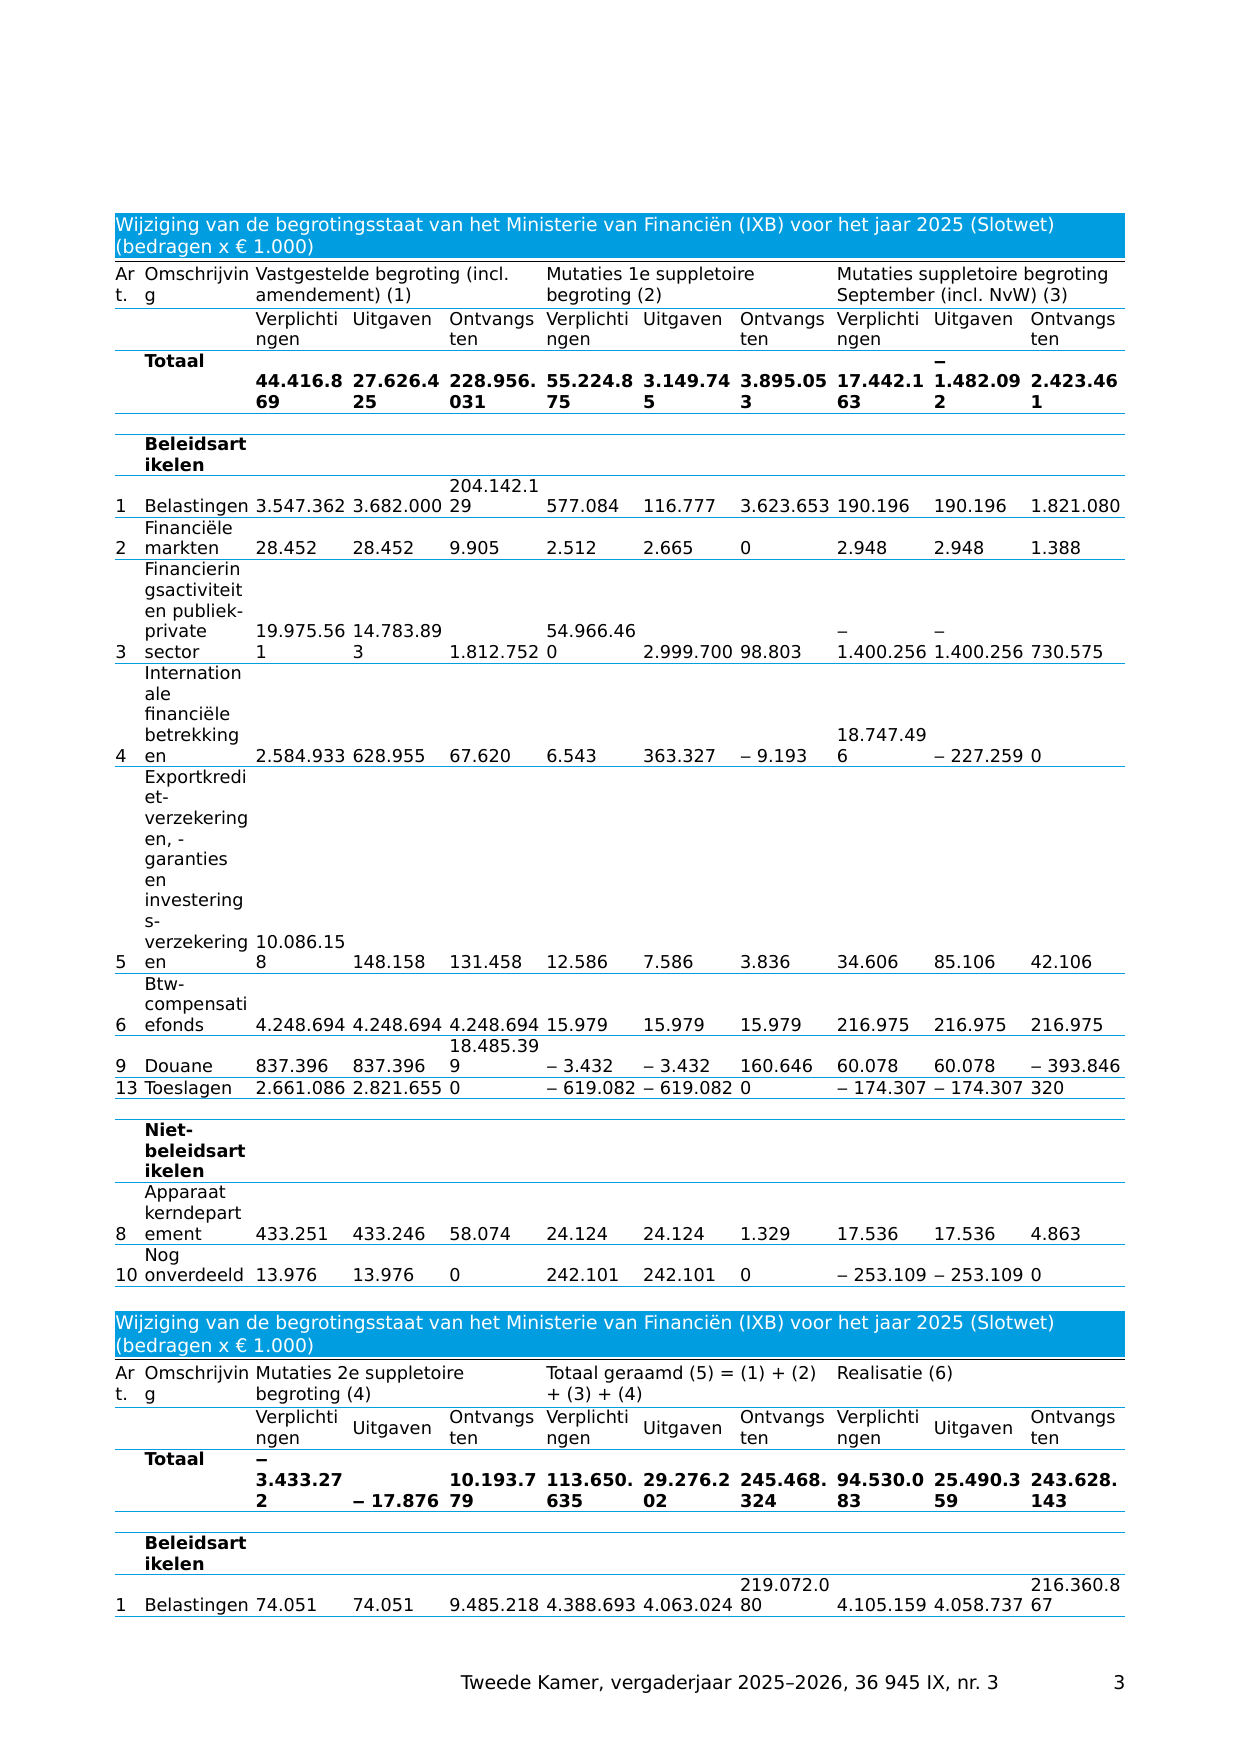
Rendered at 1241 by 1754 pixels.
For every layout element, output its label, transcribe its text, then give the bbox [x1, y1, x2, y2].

table_cell 363.327 [640, 664, 737, 766]
table_cell Mutaties 1e suppletoire begroting (2) [543, 262, 834, 308]
table_cell [834, 435, 931, 475]
table_cell [253, 1099, 349, 1119]
table_cell 2.423.461 [1028, 351, 1125, 412]
table_cell 1 [115, 1575, 141, 1616]
table_cell 0 [737, 1078, 834, 1098]
table_cell [737, 1512, 834, 1532]
table_cell Mutaties suppletoire begroting September (incl. NvW) (3) [834, 262, 1125, 308]
table_cell [834, 1533, 931, 1574]
table_cell Uitgaven [640, 1408, 737, 1449]
table_cell 113.650.635 [543, 1450, 640, 1511]
table_cell 15.979 [737, 974, 834, 1035]
table_cell Verplichtingen [543, 309, 640, 350]
table_cell 1.329 [737, 1183, 834, 1244]
table_cell 55.224.875 [543, 351, 640, 412]
table_cell 131.458 [446, 767, 543, 973]
table_cell ‒ 3.432 [640, 1036, 737, 1077]
table_cell 27.626.425 [349, 351, 446, 412]
table_cell ‒ 253.109 [931, 1245, 1027, 1286]
table_cell 94.530.083 [834, 1450, 931, 1511]
table_cell [349, 414, 446, 433]
table_cell 4.058.737 [931, 1575, 1027, 1616]
table_cell Apparaat kerndepartement [141, 1183, 252, 1244]
table_cell ‒ 3.433.272 [253, 1450, 349, 1511]
table_cell [446, 1099, 543, 1119]
table_cell Art. [115, 1360, 141, 1407]
table_cell 24.124 [543, 1183, 640, 1244]
table_cell Realisatie (6) [834, 1360, 1125, 1407]
table_cell Totaal geraamd (5) = (1) + (2) + (3) + (4) [543, 1360, 834, 1407]
table_cell 2.948 [931, 518, 1027, 559]
table_cell [1028, 414, 1125, 433]
table_cell [446, 414, 543, 433]
table_cell [640, 1099, 737, 1119]
table_cell [115, 1099, 141, 1119]
table_cell Mutaties 2e suppletoire begroting (4) [253, 1360, 543, 1407]
table_cell 4.063.024 [640, 1575, 737, 1616]
table_cell [141, 414, 252, 433]
table_cell Internationale financiële betrekkingen [141, 664, 252, 766]
table_cell [640, 1120, 737, 1182]
table_cell [737, 1533, 834, 1574]
table_cell [446, 1533, 543, 1574]
table_cell [640, 1512, 737, 1532]
table_cell Verplichtingen [834, 1408, 931, 1449]
table_cell 0 [446, 1078, 543, 1098]
table_cell 29.276.202 [640, 1450, 737, 1511]
table_cell 2.661.086 [253, 1078, 349, 1098]
table_cell 58.074 [446, 1183, 543, 1244]
table_cell 14.783.893 [349, 560, 446, 662]
table_cell [543, 1120, 640, 1182]
table_cell [115, 351, 141, 412]
table_cell 0 [1028, 1245, 1125, 1286]
table_cell 204.142.129 [446, 476, 543, 517]
table_cell 5 [115, 767, 141, 973]
table_cell 1 [115, 476, 141, 517]
table_cell 6 [115, 974, 141, 1035]
table_cell 116.777 [640, 476, 737, 517]
table_cell 216.975 [931, 974, 1027, 1035]
table_cell Beleidsartikelen [141, 1533, 252, 1574]
table_cell [543, 1099, 640, 1119]
table_cell 0 [446, 1245, 543, 1286]
table_cell Omschrijving [141, 1360, 252, 1407]
table_cell [253, 1533, 349, 1574]
table_cell [834, 1120, 931, 1182]
table_cell 85.106 [931, 767, 1027, 973]
table_cell 190.196 [931, 476, 1027, 517]
table_cell 4.388.693 [543, 1575, 640, 1616]
table_cell 4.105.159 [834, 1575, 931, 1616]
table_cell [1028, 1120, 1125, 1182]
table_cell ‒ 1.400.256 [834, 560, 931, 662]
table_cell 54.966.460 [543, 560, 640, 662]
table_cell 0 [737, 1245, 834, 1286]
table_cell [349, 435, 446, 475]
table_cell 4.248.694 [253, 974, 349, 1035]
table_cell 9.905 [446, 518, 543, 559]
table_cell [543, 414, 640, 433]
table_cell 13 [115, 1078, 141, 1098]
table_cell 1.388 [1028, 518, 1125, 559]
table_cell [446, 435, 543, 475]
table_cell 320 [1028, 1078, 1125, 1098]
table_cell 242.101 [543, 1245, 640, 1286]
table_cell 3 [115, 560, 141, 662]
table_cell 28.452 [349, 518, 446, 559]
table_cell 837.396 [349, 1036, 446, 1077]
table_cell 4 [115, 664, 141, 766]
table_cell Financiële markten [141, 518, 252, 559]
table_cell [737, 435, 834, 475]
table_cell 74.051 [253, 1575, 349, 1616]
table_cell Art. [115, 262, 141, 308]
table_cell [141, 1408, 252, 1449]
table_cell Uitgaven [640, 309, 737, 350]
table_cell 216.975 [834, 974, 931, 1035]
table_cell [737, 1120, 834, 1182]
table_cell 67.620 [446, 664, 543, 766]
table_cell 2 [115, 518, 141, 559]
table_cell [640, 414, 737, 433]
table_cell 6.543 [543, 664, 640, 766]
table_cell Verplichtingen [253, 1408, 349, 1449]
table_cell [115, 1120, 141, 1182]
table_cell Verplichtingen [543, 1408, 640, 1449]
table_cell 228.956.031 [446, 351, 543, 412]
table_cell 577.084 [543, 476, 640, 517]
table_cell [543, 1533, 640, 1574]
table_cell ‒ 253.109 [834, 1245, 931, 1286]
table_cell ‒ 1.482.092 [931, 351, 1027, 412]
table_cell [253, 1512, 349, 1532]
table_cell 15.979 [543, 974, 640, 1035]
table_cell [141, 309, 252, 350]
table_cell 245.468.324 [737, 1450, 834, 1511]
table_cell 3.836 [737, 767, 834, 973]
table_cell [1028, 1533, 1125, 1574]
table_cell Totaal [141, 1450, 252, 1511]
table_cell [141, 1099, 252, 1119]
table_cell 1.821.080 [1028, 476, 1125, 517]
table_cell 4.248.694 [349, 974, 446, 1035]
table_cell 10 [115, 1245, 141, 1286]
table_cell [640, 435, 737, 475]
table_cell 190.196 [834, 476, 931, 517]
table_cell 8 [115, 1183, 141, 1244]
table_cell [737, 1099, 834, 1119]
table_cell 18.485.399 [446, 1036, 543, 1077]
table_cell [446, 1120, 543, 1182]
table_cell ‒ 227.259 [931, 664, 1027, 766]
table_cell 433.246 [349, 1183, 446, 1244]
table_cell Uitgaven [349, 1408, 446, 1449]
table_cell Btw-compensatiefonds [141, 974, 252, 1035]
table_cell [1028, 435, 1125, 475]
table_cell 25.490.359 [931, 1450, 1027, 1511]
table_cell [349, 1533, 446, 1574]
table_cell [834, 1512, 931, 1532]
table_cell 24.124 [640, 1183, 737, 1244]
table_cell 42.106 [1028, 767, 1125, 973]
table_cell 2.821.655 [349, 1078, 446, 1098]
table_cell [349, 1099, 446, 1119]
table_cell 837.396 [253, 1036, 349, 1077]
table_cell 2.999.700 [640, 560, 737, 662]
table_cell [834, 414, 931, 433]
table_cell 2.512 [543, 518, 640, 559]
table_cell 2.948 [834, 518, 931, 559]
table_cell [931, 1533, 1027, 1574]
table_cell [115, 1533, 141, 1574]
table_cell ‒ 174.307 [834, 1078, 931, 1098]
table_cell 243.628.143 [1028, 1450, 1125, 1511]
table_cell 242.101 [640, 1245, 737, 1286]
table_cell [931, 1120, 1027, 1182]
table_cell [931, 1099, 1027, 1119]
table_cell [1028, 1512, 1125, 1532]
table_cell [931, 435, 1027, 475]
table_cell 216.975 [1028, 974, 1125, 1035]
table_cell [115, 414, 141, 433]
table_cell ‒ 174.307 [931, 1078, 1027, 1098]
table_cell [349, 1120, 446, 1182]
table_cell 98.803 [737, 560, 834, 662]
table_cell Ontvangsten [446, 1408, 543, 1449]
table_cell [253, 414, 349, 433]
table_cell 60.078 [931, 1036, 1027, 1077]
table_cell 433.251 [253, 1183, 349, 1244]
table_cell 17.536 [834, 1183, 931, 1244]
table_cell 18.747.496 [834, 664, 931, 766]
table_cell Verplichtingen [253, 309, 349, 350]
table_cell [115, 435, 141, 475]
table_cell 219.072.080 [737, 1575, 834, 1616]
table_cell 13.976 [349, 1245, 446, 1286]
table_cell 160.646 [737, 1036, 834, 1077]
table_cell [446, 1512, 543, 1532]
table_cell ‒ 619.082 [543, 1078, 640, 1098]
table_cell Belastingen [141, 1575, 252, 1616]
table_cell 4.863 [1028, 1183, 1125, 1244]
table_cell [349, 1512, 446, 1532]
table_cell ‒ 9.193 [737, 664, 834, 766]
table_cell ‒ 393.846 [1028, 1036, 1125, 1077]
table_cell 0 [737, 518, 834, 559]
table_cell Nog onverdeeld [141, 1245, 252, 1286]
table_cell 2.584.933 [253, 664, 349, 766]
table_cell 3.623.653 [737, 476, 834, 517]
table_cell 2.665 [640, 518, 737, 559]
table_cell 3.149.745 [640, 351, 737, 412]
table_cell 19.975.561 [253, 560, 349, 662]
table_cell Uitgaven [931, 1408, 1027, 1449]
table_cell Uitgaven [931, 309, 1027, 350]
table_cell 12.586 [543, 767, 640, 973]
table_cell Verplichtingen [834, 309, 931, 350]
table_cell Ontvangsten [1028, 309, 1125, 350]
table_cell 3.682.000 [349, 476, 446, 517]
table_cell 17.536 [931, 1183, 1027, 1244]
table_cell [1028, 1099, 1125, 1119]
table_cell Totaal [141, 351, 252, 412]
table_cell ‒ 3.432 [543, 1036, 640, 1077]
table_cell 34.606 [834, 767, 931, 973]
table_cell 3.895.053 [737, 351, 834, 412]
table_cell Ontvangsten [446, 309, 543, 350]
table_cell [737, 414, 834, 433]
table_cell 9.485.218 [446, 1575, 543, 1616]
table_cell [115, 309, 141, 350]
table_cell 13.976 [253, 1245, 349, 1286]
table_cell 10.086.158 [253, 767, 349, 973]
table_cell [543, 1512, 640, 1532]
table_cell Belastingen [141, 476, 252, 517]
table_cell 44.416.869 [253, 351, 349, 412]
table_cell [834, 1099, 931, 1119]
table_cell 10.193.779 [446, 1450, 543, 1511]
table_cell 7.586 [640, 767, 737, 973]
table_cell Douane [141, 1036, 252, 1077]
table_cell [931, 414, 1027, 433]
table_cell ‒ 17.876 [349, 1450, 446, 1511]
table_cell 3.547.362 [253, 476, 349, 517]
table_cell 74.051 [349, 1575, 446, 1616]
table_cell 148.158 [349, 767, 446, 973]
table_cell 4.248.694 [446, 974, 543, 1035]
table_cell Beleidsartikelen [141, 435, 252, 475]
table_cell [931, 1512, 1027, 1532]
table_cell 28.452 [253, 518, 349, 559]
table_cell [115, 1512, 141, 1532]
table_cell [253, 435, 349, 475]
table_cell 1.812.752 [446, 560, 543, 662]
table_cell [640, 1533, 737, 1574]
table_cell Niet-beleidsartikelen [141, 1120, 252, 1182]
table_cell [141, 1512, 252, 1532]
table_cell 0 [1028, 664, 1125, 766]
table_cell [543, 435, 640, 475]
table_cell ‒ 1.400.256 [931, 560, 1027, 662]
table_cell Ontvangsten [737, 1408, 834, 1449]
table_cell [115, 1408, 141, 1449]
table_cell 60.078 [834, 1036, 931, 1077]
table_cell ‒ 619.082 [640, 1078, 737, 1098]
table_cell Omschrijving [141, 262, 252, 308]
table_cell Ontvangsten [737, 309, 834, 350]
table_cell Uitgaven [349, 309, 446, 350]
table_cell Toeslagen [141, 1078, 252, 1098]
table_cell 216.360.867 [1028, 1575, 1125, 1616]
table_cell 628.955 [349, 664, 446, 766]
table_cell 15.979 [640, 974, 737, 1035]
table_cell Vastgestelde begroting (incl. amendement) (1) [253, 262, 543, 308]
table_cell 9 [115, 1036, 141, 1077]
table_cell Exportkrediet-verzekeringen, -garanties en investerings-verzekeringen [141, 767, 252, 973]
table_cell 17.442.163 [834, 351, 931, 412]
table_cell [115, 1450, 141, 1511]
table_cell [253, 1120, 349, 1182]
table_cell Financieringsactiviteiten publiek-private sector [141, 560, 252, 662]
table_cell 730.575 [1028, 560, 1125, 662]
table_cell Ontvangsten [1028, 1408, 1125, 1449]
